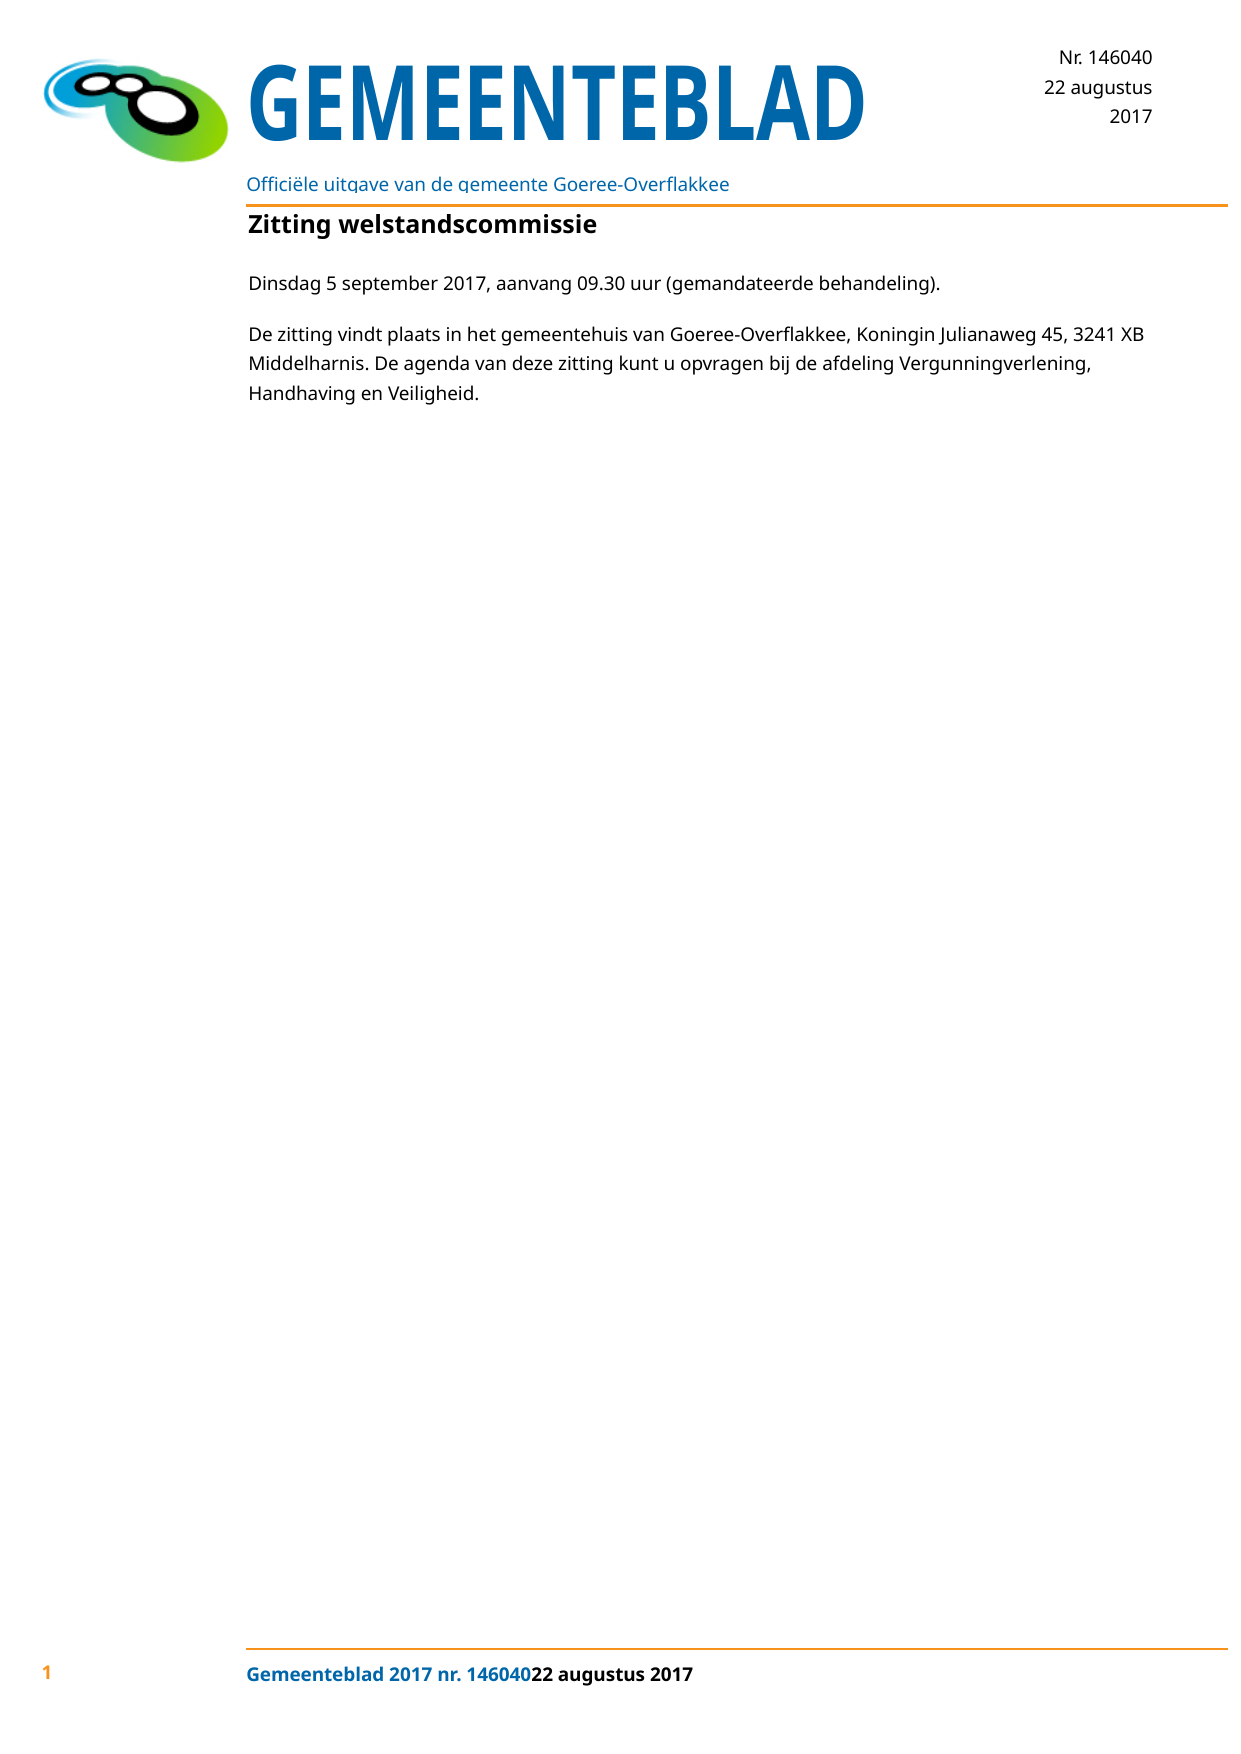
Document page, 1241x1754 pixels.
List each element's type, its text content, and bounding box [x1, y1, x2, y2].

picture [41, 47, 231, 172]
text De zitting vindt plaats in het gemeentehuis van Goeree-Overflakkee, Koningin Julianaweg 45, 3241 XB Middelharnis. De agenda van deze zitting kunt u opvragen bij de afdeling Vergunningverlening, Handhaving en Veiligheid. [248, 321, 1152, 406]
text Zitting welstandscommissie [248, 207, 1152, 241]
text Dinsdag 5 september 2017, aanvang 09.30 uur (gemandateerde behandeling). [248, 270, 1152, 296]
